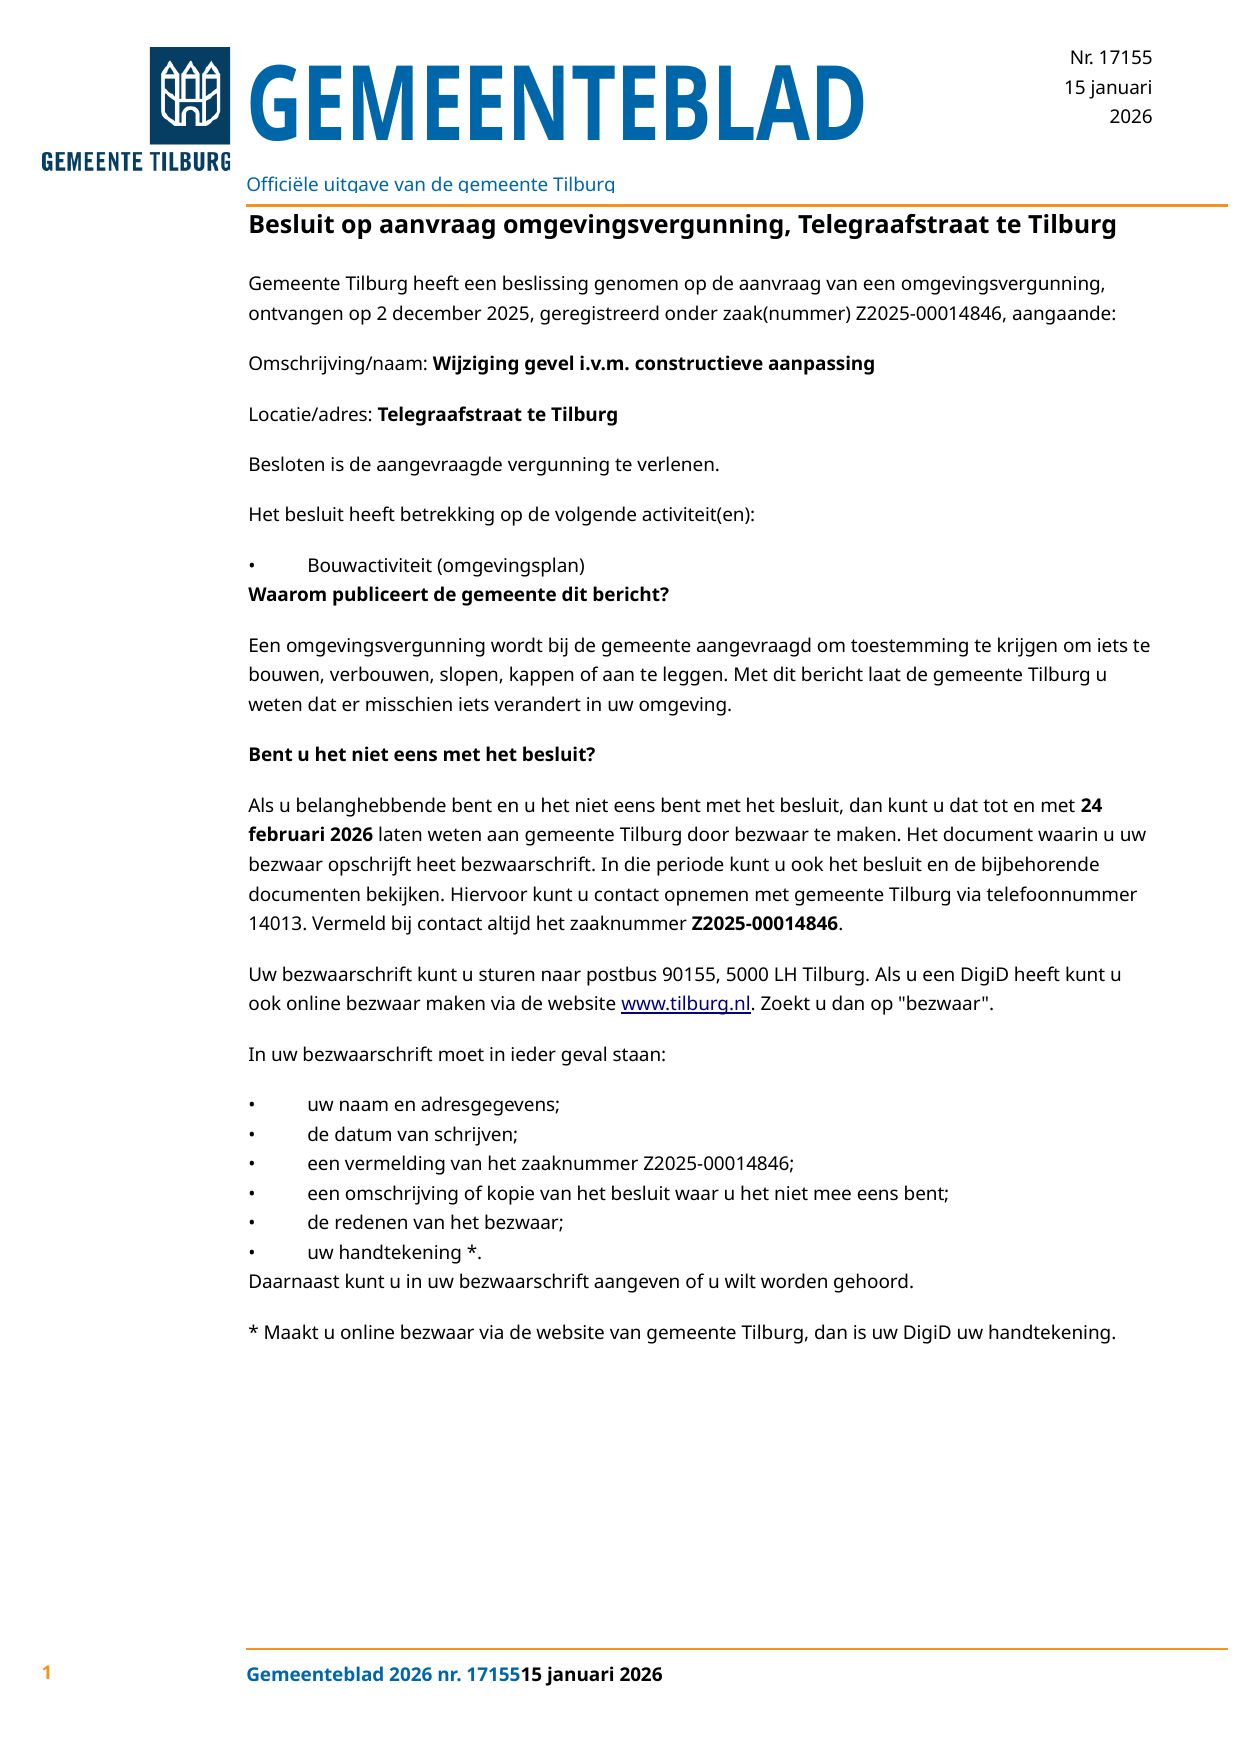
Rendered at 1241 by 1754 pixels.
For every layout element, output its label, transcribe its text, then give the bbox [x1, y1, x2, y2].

text Het besluit heeft betrekking op de volgende activiteit(en): [248, 502, 1152, 527]
list de datum van schrijven; [248, 1121, 1152, 1146]
text Gemeente Tilburg heeft een beslissing genomen op de aanvraag van een omgevingsvergunning, ontvangen op 2 december 2025, geregistreerd onder zaak(nummer) Z2025-00014846, aangaande: [248, 270, 1152, 326]
picture [41, 47, 231, 172]
text * Maakt u online bezwaar via de website van gemeente Tilburg, dan is uw DigiD uw handtekening. [248, 1319, 1152, 1345]
list uw naam en adresgegevens; [248, 1091, 1152, 1117]
text Als u belanghebbende bent en u het niet eens bent met het besluit, dan kunt u dat tot en met 24 februari 2026 laten weten aan gemeente Tilburg door bezwaar te maken. Het document waarin u uw bezwaar opschrijft heet bezwaarschrift. In die periode kunt u ook het besluit en de bijbehorende documenten bekijken. Hiervoor kunt u contact opnemen met gemeente Tilburg via telefoonnummer 14013. Vermeld bij contact altijd het zaaknummer Z2025-00014846. [248, 792, 1152, 936]
list Bouwactiviteit (omgevingsplan) [248, 552, 1152, 578]
text Daarnaast kunt u in uw bezwaarschrift aangeven of u wilt worden gehoord. [248, 1269, 1152, 1294]
list de redenen van het bezwaar; [248, 1209, 1152, 1235]
text Bent u het niet eens met het besluit? [248, 742, 1152, 767]
text Uw bezwaarschrift kunt u sturen naar postbus 90155, 5000 LH Tilburg. Als u een DigiD heeft kunt u ook online bezwaar maken via de website www.tilburg.nl. Zoekt u dan op "bezwaar". [248, 961, 1152, 1016]
text Besluit op aanvraag omgevingsvergunning, Telegraafstraat te Tilburg [248, 207, 1152, 241]
list uw handtekening *. [248, 1239, 1152, 1265]
list een vermelding van het zaaknummer Z2025-00014846; [248, 1150, 1152, 1176]
text Een omgevingsvergunning wordt bij de gemeente aangevraagd om toestemming te krijgen om iets te bouwen, verbouwen, slopen, kappen of aan te leggen. Met dit bericht laat de gemeente Tilburg u weten dat er misschien iets verandert in uw omgeving. [248, 632, 1152, 717]
text In uw bezwaarschrift moet in ieder geval staan: [248, 1041, 1152, 1066]
text Omschrijving/naam: Wijziging gevel i.v.m. constructieve aanpassing [248, 350, 1152, 376]
text Locatie/adres: Telegraafstraat te Tilburg [248, 401, 1152, 426]
text Besloten is de aangevraagde vergunning te verlenen. [248, 451, 1152, 477]
list een omschrijving of kopie van het besluit waar u het niet mee eens bent; [248, 1180, 1152, 1206]
text Waarom publiceert de gemeente dit bericht? [248, 582, 1152, 607]
